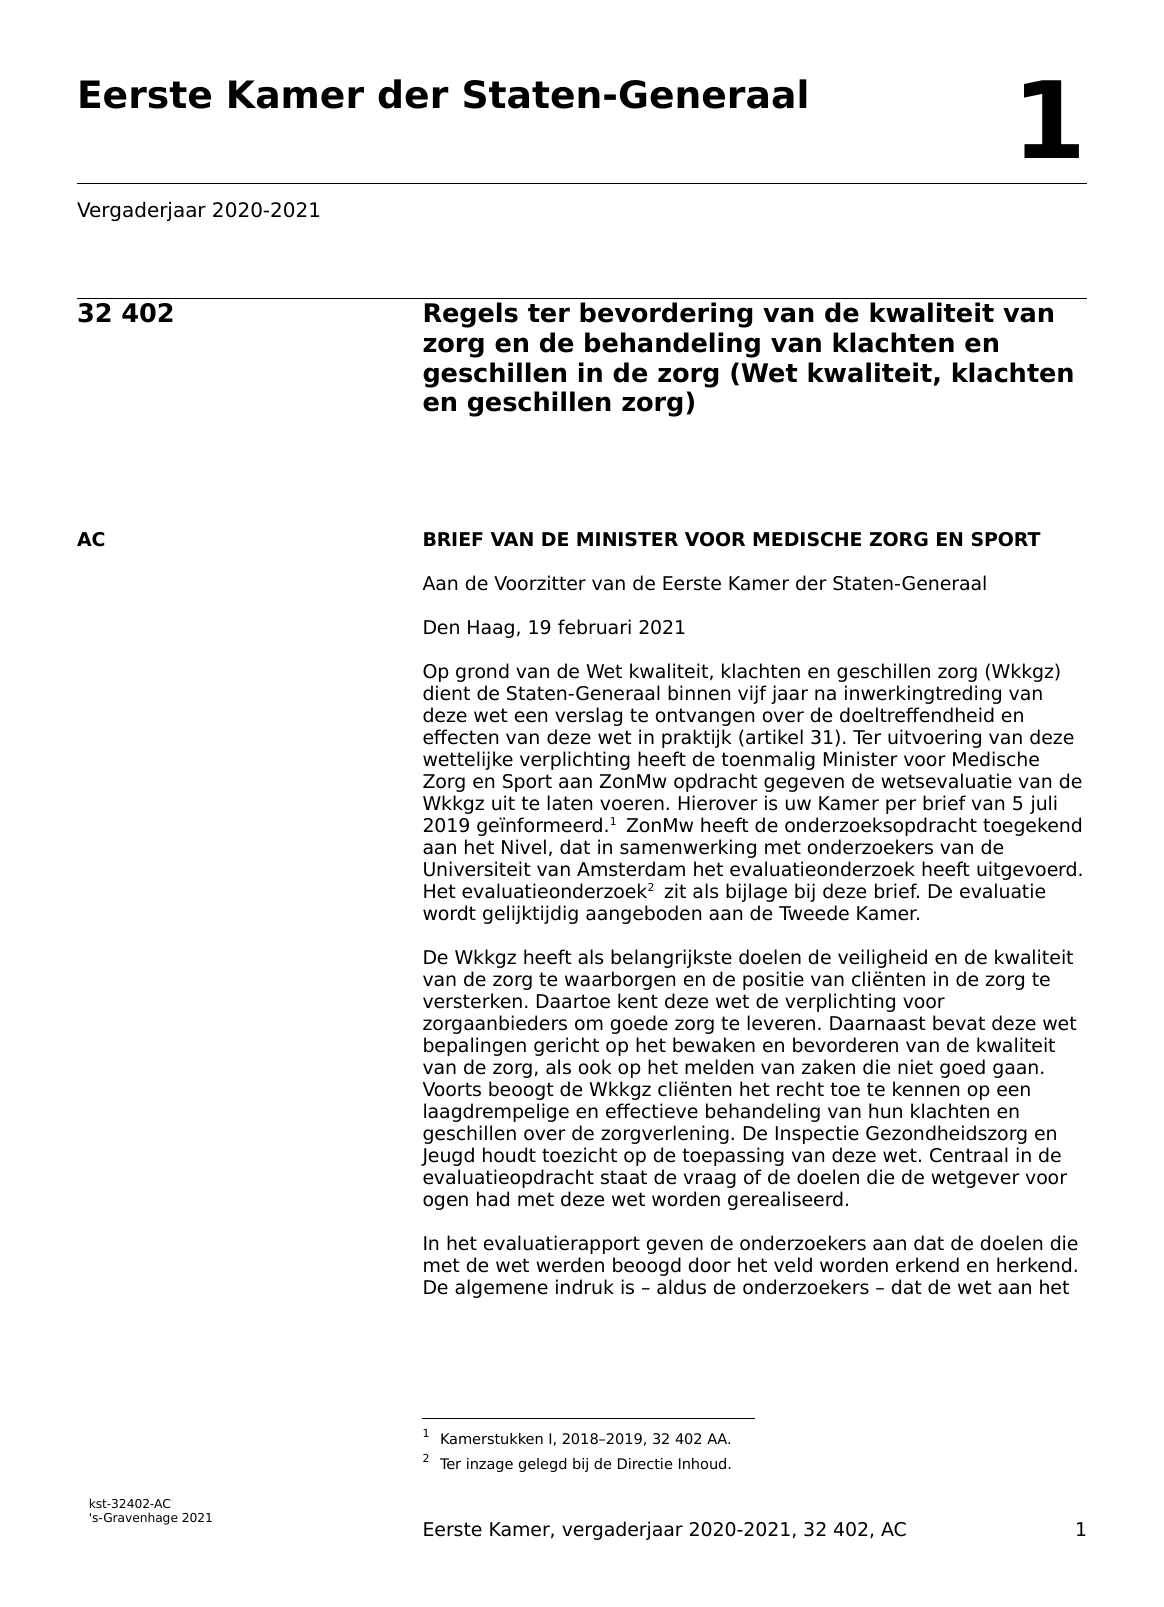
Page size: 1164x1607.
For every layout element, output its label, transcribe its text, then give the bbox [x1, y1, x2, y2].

text 's-Gravenhage 2021 [88, 1511, 323, 1525]
text Aan de Voorzitter van de Eerste Kamer der Staten-Generaal [422, 573, 1087, 595]
text De Wkkgz heeft als belangrijkste doelen de veiligheid en de kwaliteit van de zorg te waarborgen en de positie van cliënten in de zorg te versterken. Daartoe kent deze wet de verplichting voor zorgaanbieders om goede zorg te leveren. Daarnaast bevat deze wet bepalingen gericht op het bewaken en bevorderen van de kwaliteit van de zorg, als ook op het melden van zaken die niet goed gaan. Voorts beoogt de Wkkgz cliënten het recht toe te kennen op een laagdrempelige en effectieve behandeling van hun klachten en geschillen over de zorgverlening. De Inspectie Gezondheidszorg en Jeugd houdt toezicht op de toepassing van deze wet. Centraal in de evaluatieopdracht staat de vraag of de doelen die de wetgever voor ogen had met deze wet worden gerealiseerd. [422, 947, 1087, 1211]
text Ter inzage gelegd bij de Directie Inhoud. [422, 1452, 1087, 1474]
table_header 1 [886, 59, 1087, 183]
subtitle AC BRIEF VAN DE MINISTER VOOR MEDISCHE ZORG EN SPORT [77, 529, 1087, 551]
text Kamerstukken I, 2018–2019, 32 402 AA. [422, 1427, 1087, 1449]
table_header Eerste Kamer der Staten-Generaal [77, 59, 886, 183]
text Op grond van de Wet kwaliteit, klachten en geschillen zorg (Wkkgz) dient de Staten-Generaal binnen vijf jaar na inwerkingtreding van deze wet een verslag te ontvangen over de doeltreffendheid en effecten van deze wet in praktijk (artikel 31). Ter uitvoering van deze wettelijke verplichting heeft de toenmalig Minister voor Medische Zorg en Sport aan ZonMw opdracht gegeven de wetsevaluatie van de Wkkgz uit te laten voeren. Hierover is uw Kamer per brief van 5 juli 2019 geïnformeerd. ZonMw heeft de onderzoeksopdracht toegekend aan het Nivel, dat in samenwerking met onderzoekers van de Universiteit van Amsterdam het evaluatieonderzoek heeft uitgevoerd. Het evaluatieonderzoek zit als bijlage bij deze brief. De evaluatie wordt gelijktijdig aangeboden aan de Tweede Kamer. [422, 661, 1087, 925]
table_cell Vergaderjaar 2020-2021 [77, 184, 1087, 298]
subtitle 32 402 Regels ter bevordering van de kwaliteit van zorg en de behandeling van klachten en geschillen in de zorg (Wet kwaliteit, klachten en geschillen zorg) [77, 299, 1087, 418]
text In het evaluatierapport geven de onderzoekers aan dat de doelen die met de wet werden beoogd door het veld worden erkend en herkend. De algemene indruk is – aldus de onderzoekers – dat de wet aan het [422, 1233, 1087, 1343]
text kst-32402-AC [88, 1497, 323, 1511]
text Den Haag, 19 februari 2021 [422, 617, 1087, 639]
